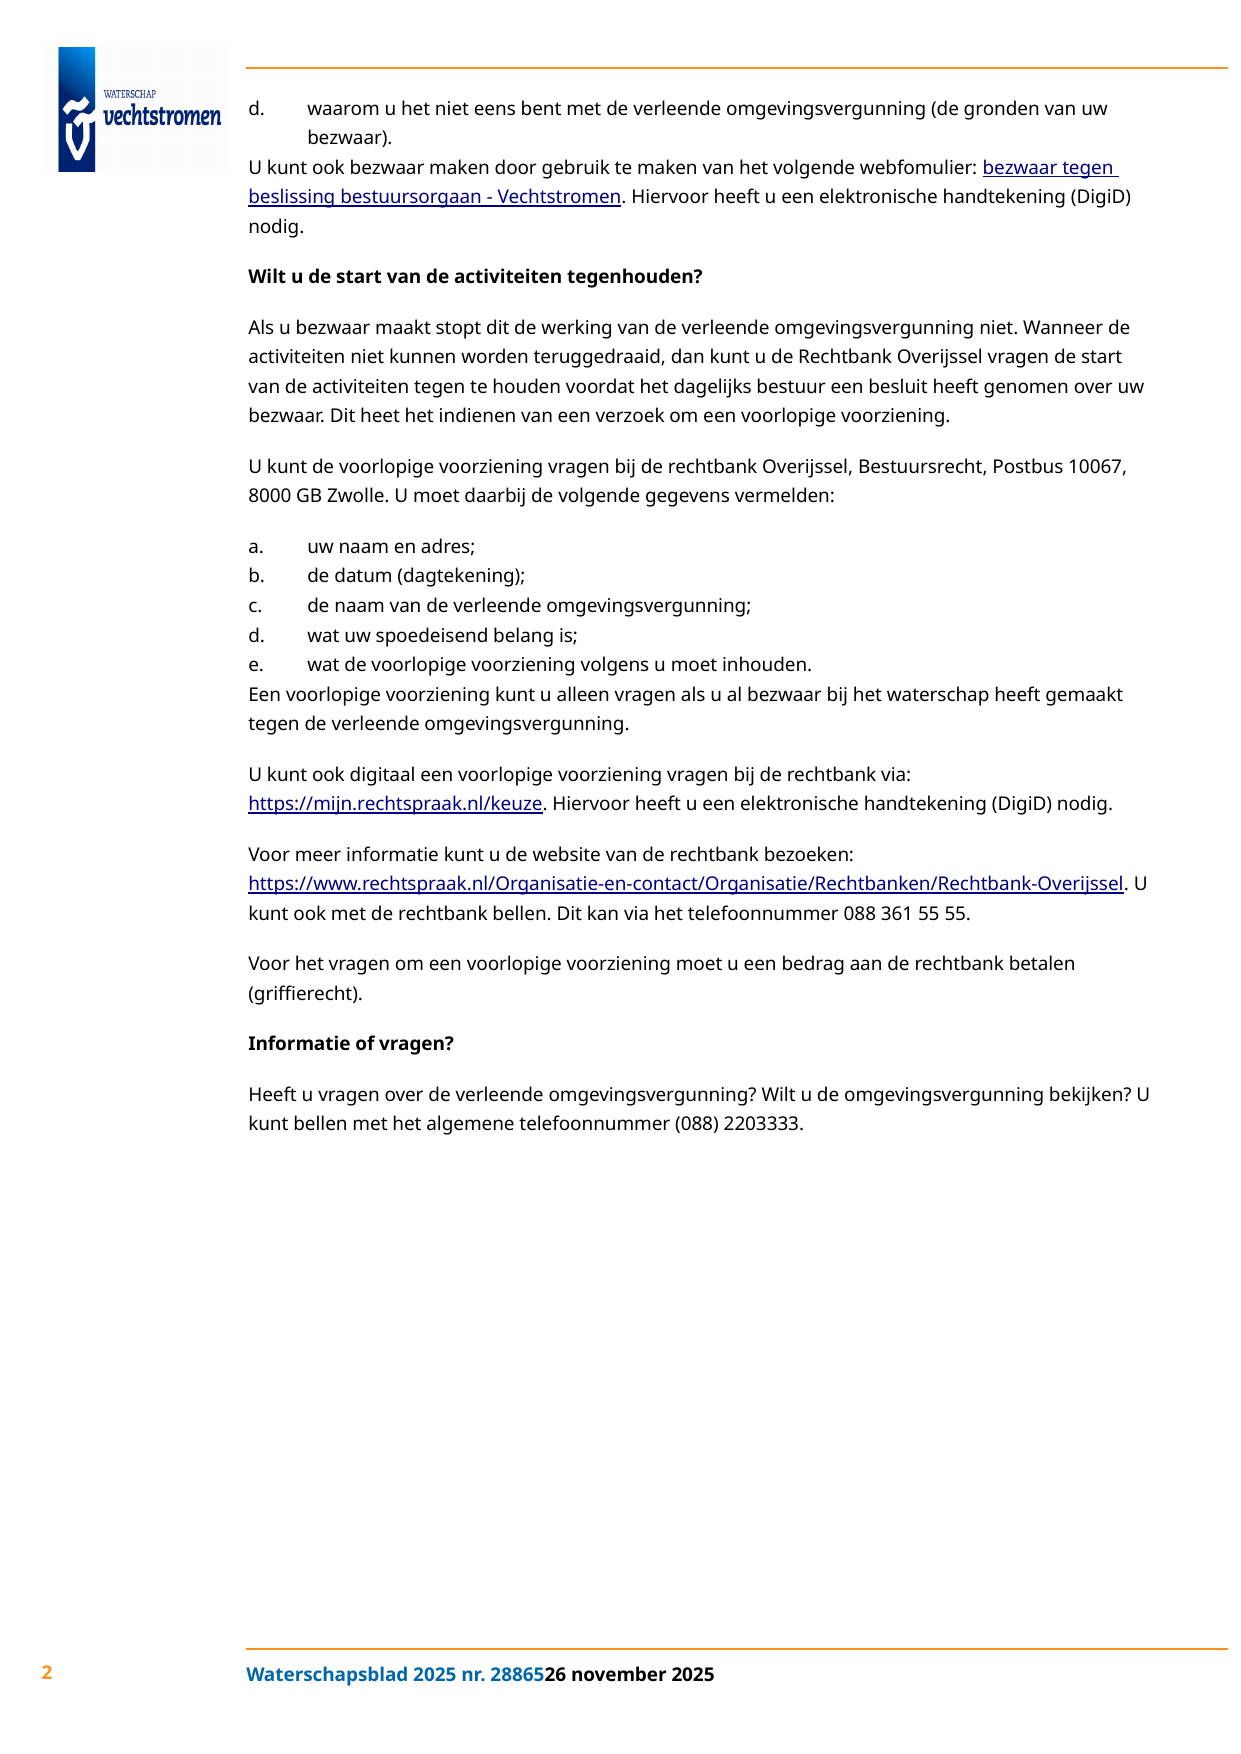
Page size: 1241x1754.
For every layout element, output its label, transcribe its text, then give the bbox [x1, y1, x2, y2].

list wat de voorlopige voorziening volgens u moet inhouden. [248, 651, 1152, 677]
text U kunt de voorlopige voorziening vragen bij de rechtbank Overijssel, Bestuursrecht, Postbus 10067, 8000 GB Zwolle. U moet daarbij de volgende gegevens vermelden: [248, 453, 1152, 508]
text Voor meer informatie kunt u de website van de rechtbank bezoeken: https://www.rechtspraak.nl/Organisatie-en-contact/Organisatie/Rechtbanken/Rechtbank-Overijssel. U kunt ook met de rechtbank bellen. Dit kan via het telefoonnummer 088 361 55 55. [248, 841, 1152, 926]
list wat uw spoedeisend belang is; [248, 622, 1152, 648]
text Als u bezwaar maakt stopt dit de werking van de verleende omgevingsvergunning niet. Wanneer de activiteiten niet kunnen worden teruggedraaid, dan kunt u de Rechtbank Overijssel vragen de start van de activiteiten tegen te houden voordat het dagelijks bestuur een besluit heeft genomen over uw bezwaar. Dit heet het indienen van een verzoek om een voorlopige voorziening. [248, 314, 1152, 428]
list waarom u het niet eens bent met de verleende omgevingsvergunning (de gronden van uw bezwaar). [248, 95, 1152, 150]
text Heeft u vragen over de verleende omgevingsvergunning? Wilt u de omgevingsvergunning bekijken? U kunt bellen met het algemene telefoonnummer (088) 2203333. [248, 1081, 1152, 1136]
list uw naam en adres; [248, 533, 1152, 559]
text U kunt ook bezwaar maken door gebruik te maken van het volgende webfomulier: bezwaar tegen beslissing bestuursorgaan - Vechtstromen. Hiervoor heeft u een elektronische handtekening (DigiD) nodig. [248, 154, 1152, 239]
picture [41, 47, 231, 172]
text Wilt u de start van de activiteiten tegenhouden? [248, 263, 1152, 289]
list de naam van de verleende omgevingsvergunning; [248, 592, 1152, 618]
text Voor het vragen om een voorlopige voorziening moet u een bedrag aan de rechtbank betalen (griffierecht). [248, 951, 1152, 1006]
text Informatie of vragen? [248, 1031, 1152, 1056]
text Een voorlopige voorziening kunt u alleen vragen als u al bezwaar bij het waterschap heeft gemaakt tegen de verleende omgevingsvergunning. [248, 681, 1152, 736]
text U kunt ook digitaal een voorlopige voorziening vragen bij de rechtbank via: https://mijn.rechtspraak.nl/keuze. Hiervoor heeft u een elektronische handtekening (DigiD) nodig. [248, 761, 1152, 816]
list de datum (dagtekening); [248, 563, 1152, 588]
